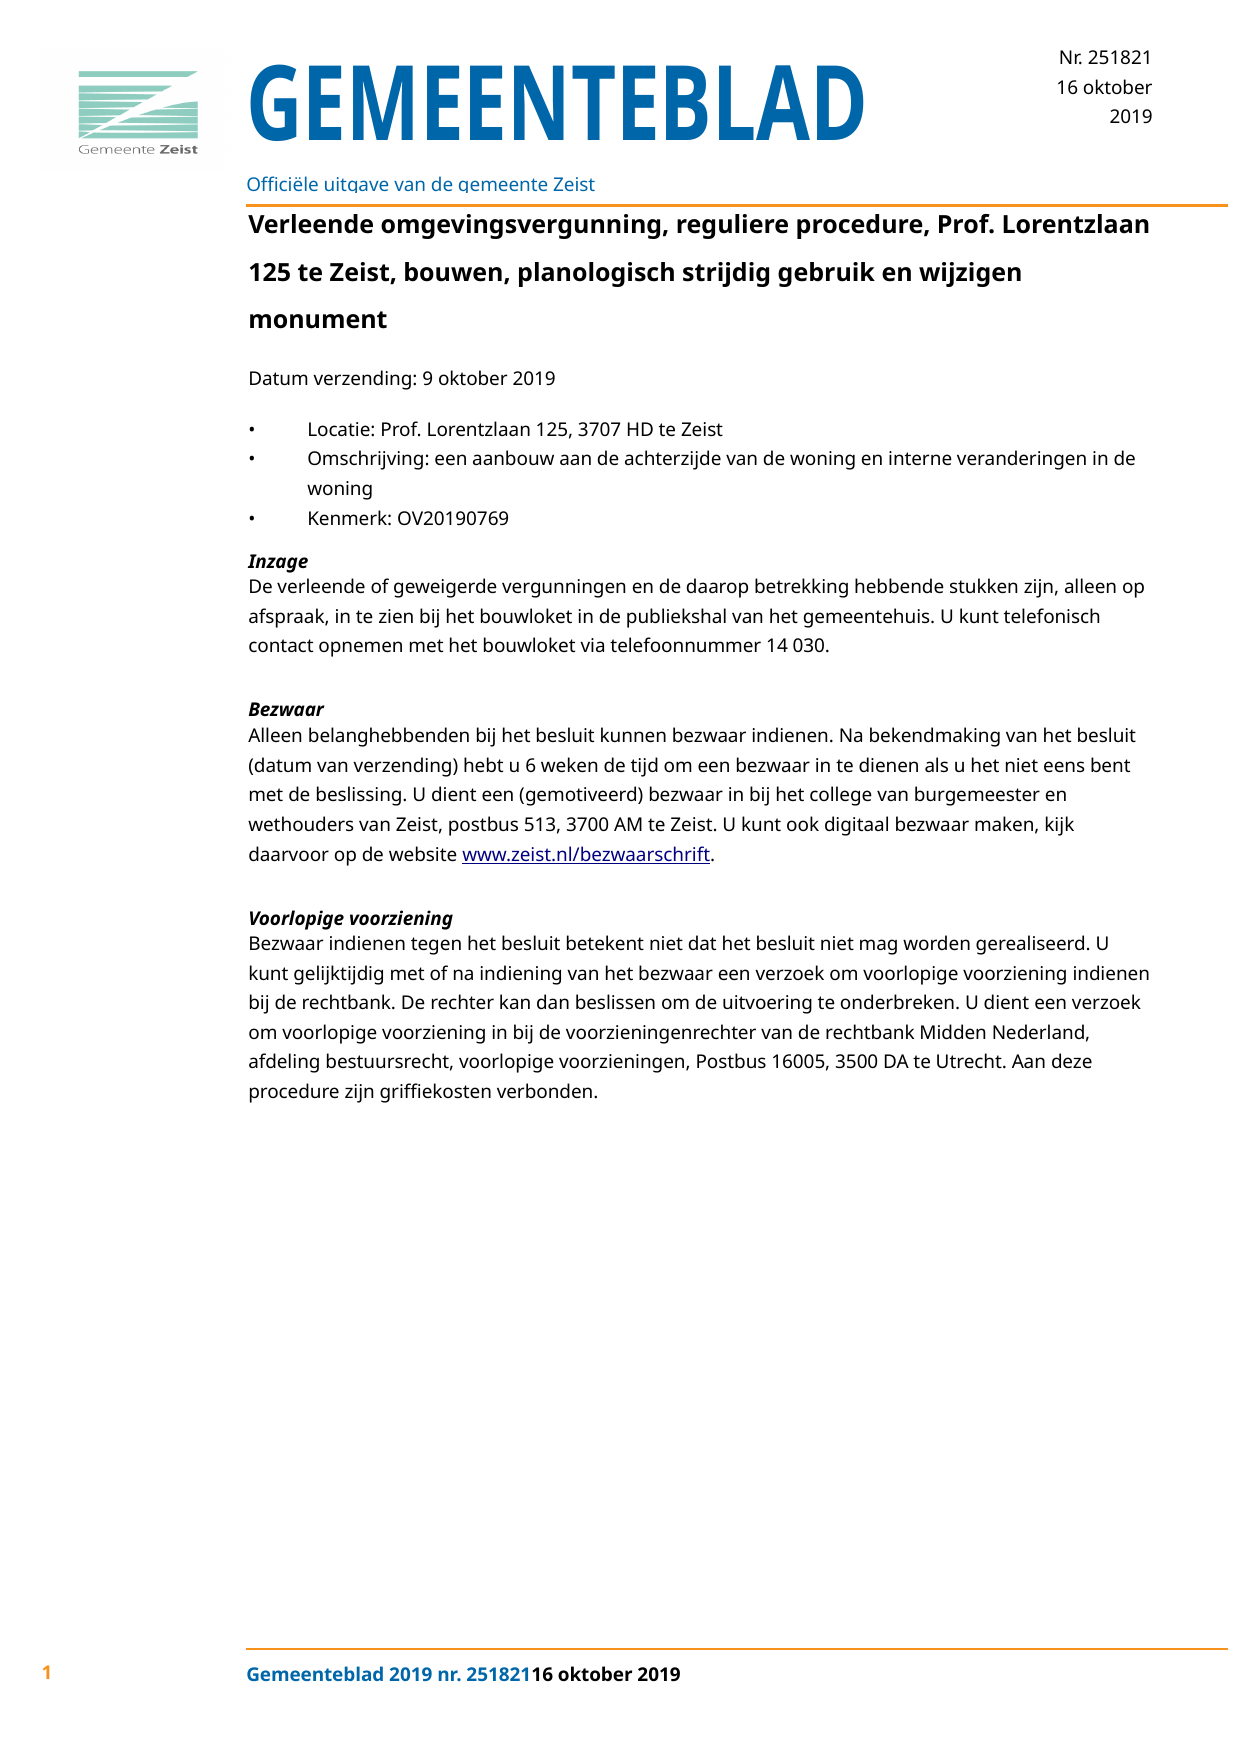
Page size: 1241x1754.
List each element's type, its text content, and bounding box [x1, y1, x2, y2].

text Inzage [248, 548, 1152, 573]
text Bezwaar indienen tegen het besluit betekent niet dat het besluit niet mag worden gerealiseerd. U kunt gelijktijdig met of na indiening van het bezwaar een verzoek om voorlopige voorziening indienen bij de rechtbank. De rechter kan dan beslissen om de uitvoering te onderbreken. U dient een verzoek om voorlopige voorziening in bij de voorzieningenrechter van de rechtbank Midden Nederland, afdeling bestuursrecht, voorlopige voorzieningen, Postbus 16005, 3500 DA te Utrecht. Aan deze procedure zijn griffiekosten verbonden. [248, 930, 1152, 1104]
text Bezwaar [248, 697, 1152, 722]
list Kenmerk: OV20190769 [248, 505, 1152, 530]
text Datum verzending: 9 oktober 2019 [248, 366, 1152, 391]
text De verleende of geweigerde vergunningen en de daarop betrekking hebbende stukken zijn, alleen op afspraak, in te zien bij het bouwloket in de publiekshal van het gemeentehuis. U kunt telefonisch contact opnemen met het bouwloket via telefoonnummer 14 030. [248, 573, 1152, 658]
list Omschrijving: een aanbouw aan de achterzijde van de woning en interne veranderingen in de woning [248, 446, 1152, 501]
list Locatie: Prof. Lorentzlaan 125, 3707 HD te Zeist [248, 416, 1152, 442]
text Verleende omgevingsvergunning, reguliere procedure, Prof. Lorentzlaan 125 te Zeist, bouwen, planologisch strijdig gebruik en wijzigen monument [248, 207, 1152, 336]
text Voorlopige voorziening [248, 905, 1152, 930]
text Alleen belanghebbenden bij het besluit kunnen bezwaar indienen. Na bekendmaking van het besluit (datum van verzending) hebt u 6 weken de tijd om een bezwaar in te dienen als u het niet eens bent met de beslissing. U dient een (gemotiveerd) bezwaar in bij het college van burgemeester en wethouders van Zeist, postbus 513, 3700 AM te Zeist. U kunt ook digitaal bezwaar maken, kijk daarvoor op de website www.zeist.nl/bezwaarschrift. [248, 722, 1152, 866]
picture [41, 47, 231, 172]
